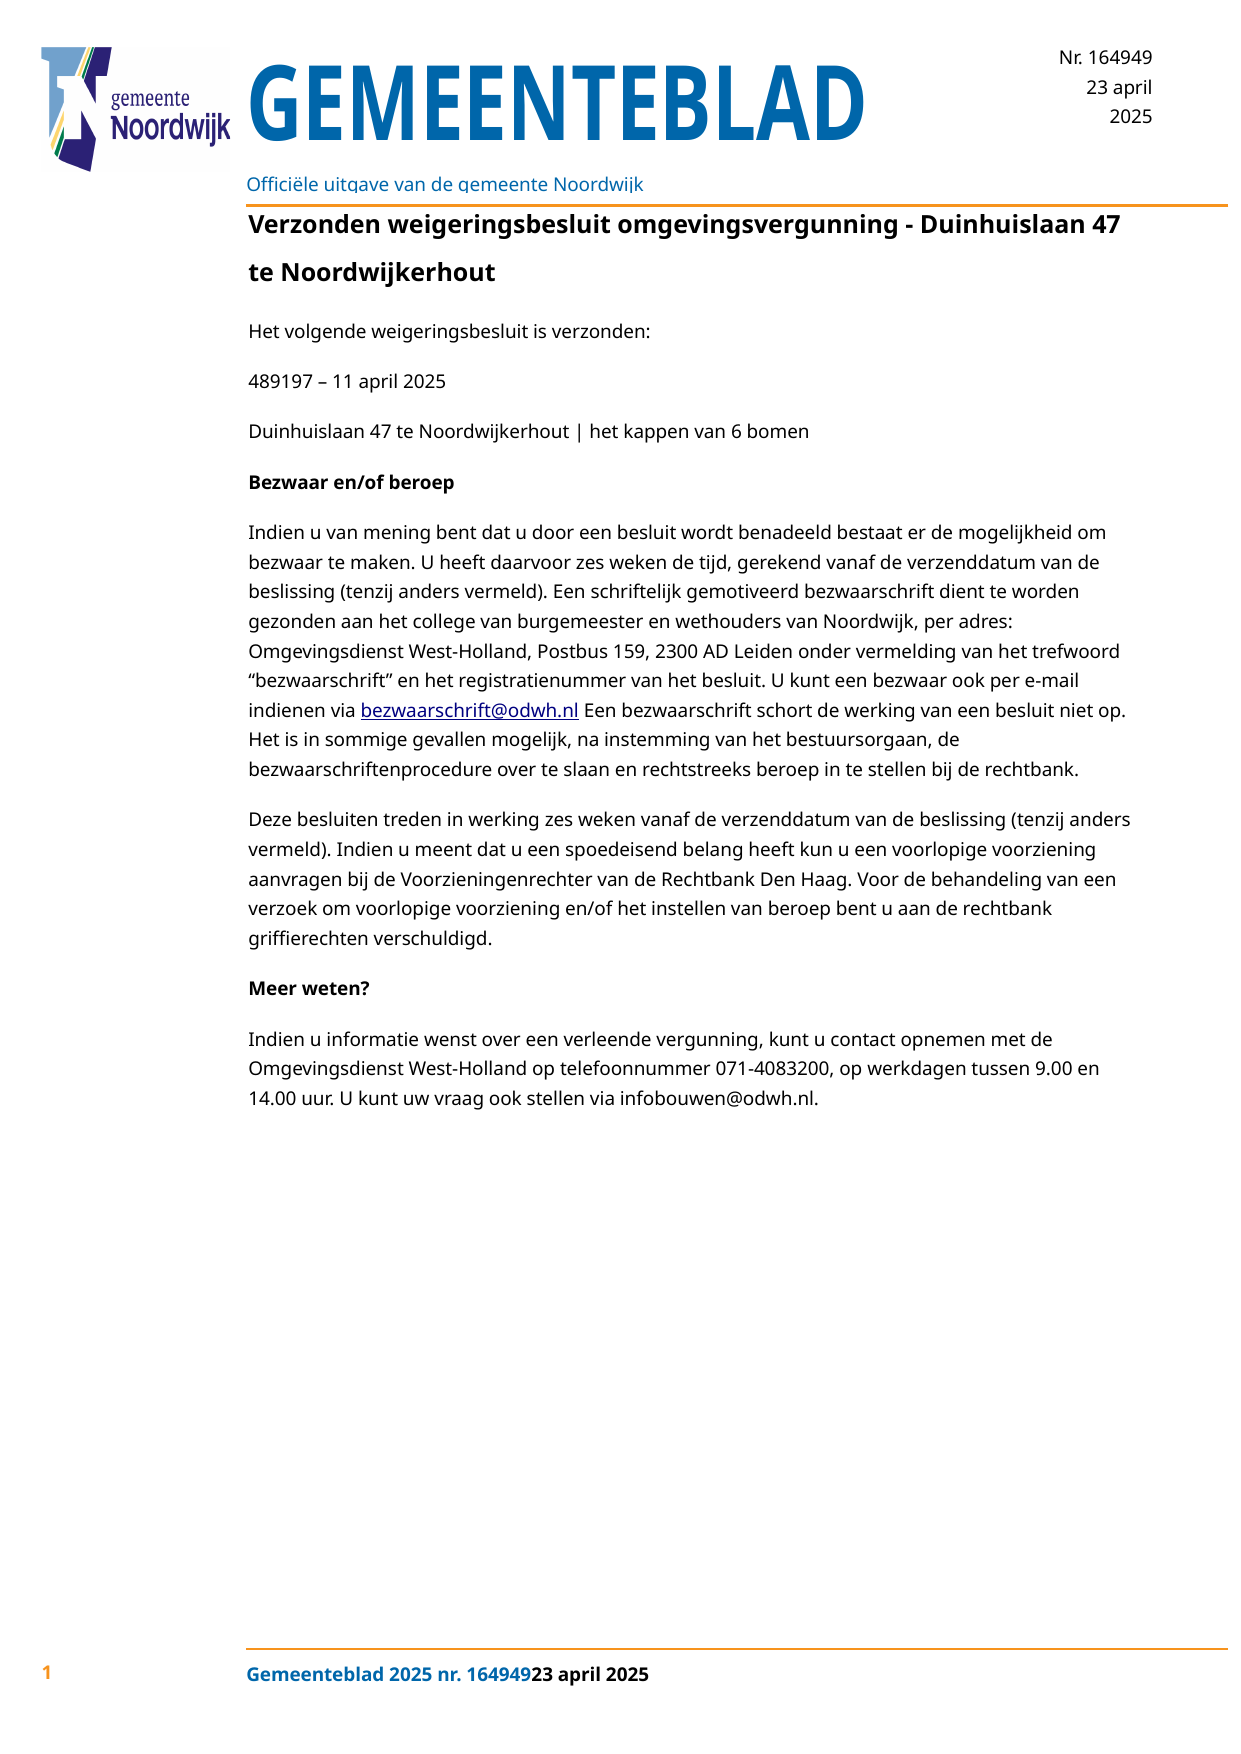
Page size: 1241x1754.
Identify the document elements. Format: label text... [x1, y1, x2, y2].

text Indien u van mening bent dat u door een besluit wordt benadeeld bestaat er de mogelijkheid om bezwaar te maken. U heeft daarvoor zes weken de tijd, gerekend vanaf de verzenddatum van de beslissing (tenzij anders vermeld). Een schriftelijk gemotiveerd bezwaarschrift dient te worden gezonden aan het college van burgemeester en wethouders van Noordwijk, per adres: Omgevingsdienst West-Holland, Postbus 159, 2300 AD Leiden onder vermelding van het trefwoord “bezwaarschrift” en het registratienummer van het besluit. U kunt een bezwaar ook per e-mail indienen via bezwaarschrift@odwh.nl Een bezwaarschrift schort de werking van een besluit niet op. Het is in sommige gevallen mogelijk, na instemming van het bestuursorgaan, de bezwaarschriftenprocedure over te slaan en rechtstreeks beroep in te stellen bij de rechtbank. [248, 519, 1152, 782]
text Indien u informatie wenst over een verleende vergunning, kunt u contact opnemen met de Omgevingsdienst West-Holland op telefoonnummer 071-4083200, op werkdagen tussen 9.00 en 14.00 uur. U kunt uw vraag ook stellen via infobouwen@odwh.nl. [248, 1026, 1152, 1111]
text Het volgende weigeringsbesluit is verzonden: [248, 318, 1152, 344]
text Verzonden weigeringsbesluit omgevingsvergunning - Duinhuislaan 47 te Noordwijkerhout [248, 207, 1152, 288]
text Deze besluiten treden in werking zes weken vanaf de verzenddatum van de beslissing (tenzij anders vermeld). Indien u meent dat u een spoedeisend belang heeft kun u een voorlopige voorziening aanvragen bij de Voorzieningenrechter van de Rechtbank Den Haag. Voor de behandeling van een verzoek om voorlopige voorziening en/of het instellen van beroep bent u aan de rechtbank griffierechten verschuldigd. [248, 807, 1152, 951]
text 489197 – 11 april 2025 [248, 368, 1152, 394]
text Meer weten? [248, 975, 1152, 1001]
text Duinhuislaan 47 te Noordwijkerhout | het kappen van 6 bomen [248, 419, 1152, 444]
picture [41, 47, 231, 172]
text Bezwaar en/of beroep [248, 469, 1152, 495]
